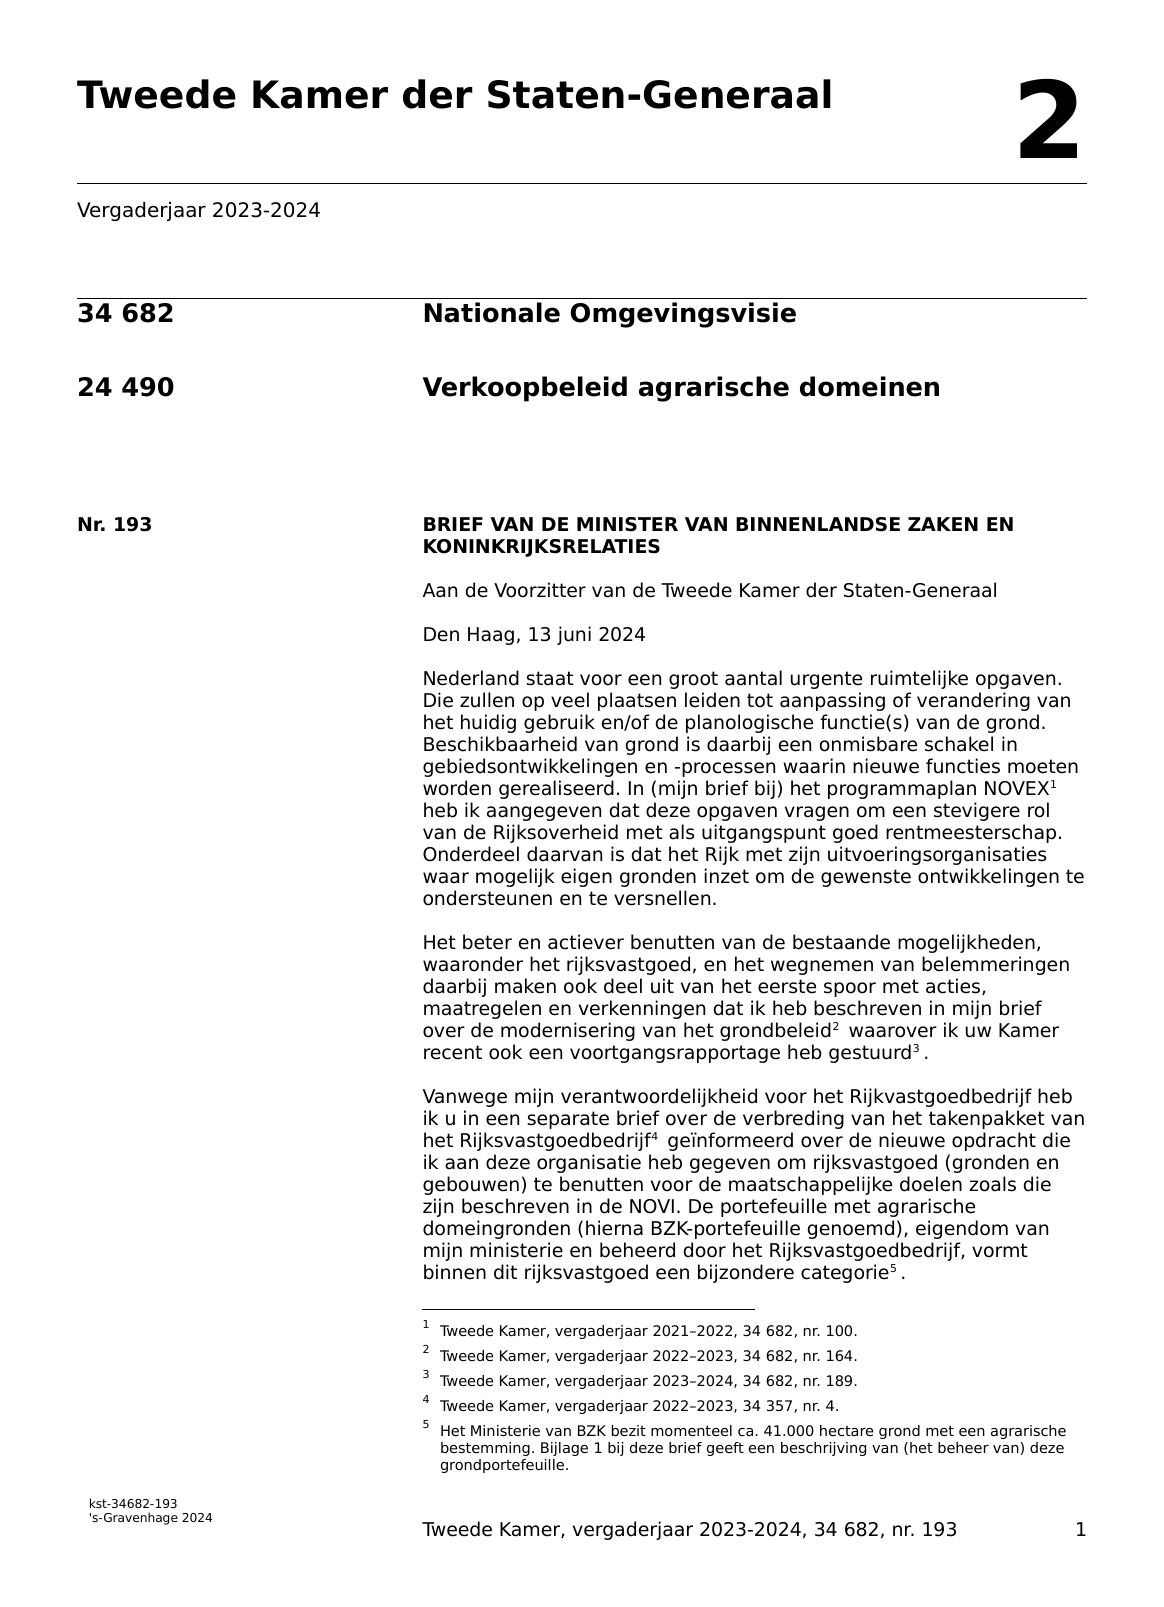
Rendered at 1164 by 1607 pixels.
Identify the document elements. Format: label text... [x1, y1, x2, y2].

text Tweede Kamer, vergaderjaar 2022–2023, 34 682, nr. 164. [422, 1343, 1087, 1366]
text kst-34682-193 [88, 1497, 323, 1511]
text Tweede Kamer, vergaderjaar 2023–2024, 34 682, nr. 189. [422, 1368, 1087, 1391]
text Den Haag, 13 juni 2024 [422, 624, 1087, 646]
table_header Tweede Kamer der Staten-Generaal [77, 59, 886, 183]
subtitle 34 682 Nationale Omgevingsvisie [77, 299, 1087, 329]
subtitle 24 490 Verkoopbeleid agrarische domeinen [77, 373, 1087, 403]
text Aan de Voorzitter van de Tweede Kamer der Staten-Generaal [422, 580, 1087, 602]
text Het beter en actiever benutten van de bestaande mogelijkheden, waaronder het rijksvastgoed, en het wegnemen van belemmeringen daarbij maken ook deel uit van het eerste spoor met acties, maatregelen en verkenningen dat ik heb beschreven in mijn brief over de modernisering van het grondbeleid waarover ik uw Kamer recent ook een voortgangsrapportage heb gestuurd. [422, 932, 1087, 1064]
text Tweede Kamer, vergaderjaar 2021–2022, 34 682, nr. 100. [422, 1318, 1087, 1341]
text Nederland staat voor een groot aantal urgente ruimtelijke opgaven. Die zullen op veel plaatsen leiden tot aanpassing of verandering van het huidig gebruik en/of de planologische functie(s) van de grond. Beschikbaarheid van grond is daarbij een onmisbare schakel in gebiedsontwikkelingen en -processen waarin nieuwe functies moeten worden gerealiseerd. In (mijn brief bij) het programmaplan NOVEX heb ik aangegeven dat deze opgaven vragen om een stevigere rol van de Rijksoverheid met als uitgangspunt goed rentmeesterschap. Onderdeel daarvan is dat het Rijk met zijn uitvoeringsorganisaties waar mogelijk eigen gronden inzet om de gewenste ontwikkelingen te ondersteunen en te versnellen. [422, 668, 1087, 910]
table_cell Vergaderjaar 2023-2024 [77, 184, 1087, 298]
text 's-Gravenhage 2024 [88, 1511, 323, 1525]
text Vanwege mijn verantwoordelijkheid voor het Rijkvastgoedbedrijf heb ik u in een separate brief over de verbreding van het takenpakket van het Rijksvastgoedbedrijf geïnformeerd over de nieuwe opdracht die ik aan deze organisatie heb gegeven om rijksvastgoed (gronden en gebouwen) te benutten voor de maatschappelijke doelen zoals die zijn beschreven in de NOVI. De portefeuille met agrarische domeingronden (hierna BZK-portefeuille genoemd), eigendom van mijn ministerie en beheerd door het Rijksvastgoedbedrijf, vormt binnen dit rijksvastgoed een bijzondere categorie. [422, 1086, 1087, 1284]
text Het Ministerie van BZK bezit momenteel ca. 41.000 hectare grond met een agrarische bestemming. Bijlage 1 bij deze brief geeft een beschrijving van (het beheer van) deze grondportefeuille. [422, 1418, 1087, 1474]
table_header 2 [886, 59, 1087, 183]
subtitle Nr. 193 BRIEF VAN DE MINISTER VAN BINNENLANDSE ZAKEN EN KONINKRIJKSRELATIES [77, 514, 1087, 558]
text Tweede Kamer, vergaderjaar 2022–2023, 34 357, nr. 4. [422, 1393, 1087, 1416]
